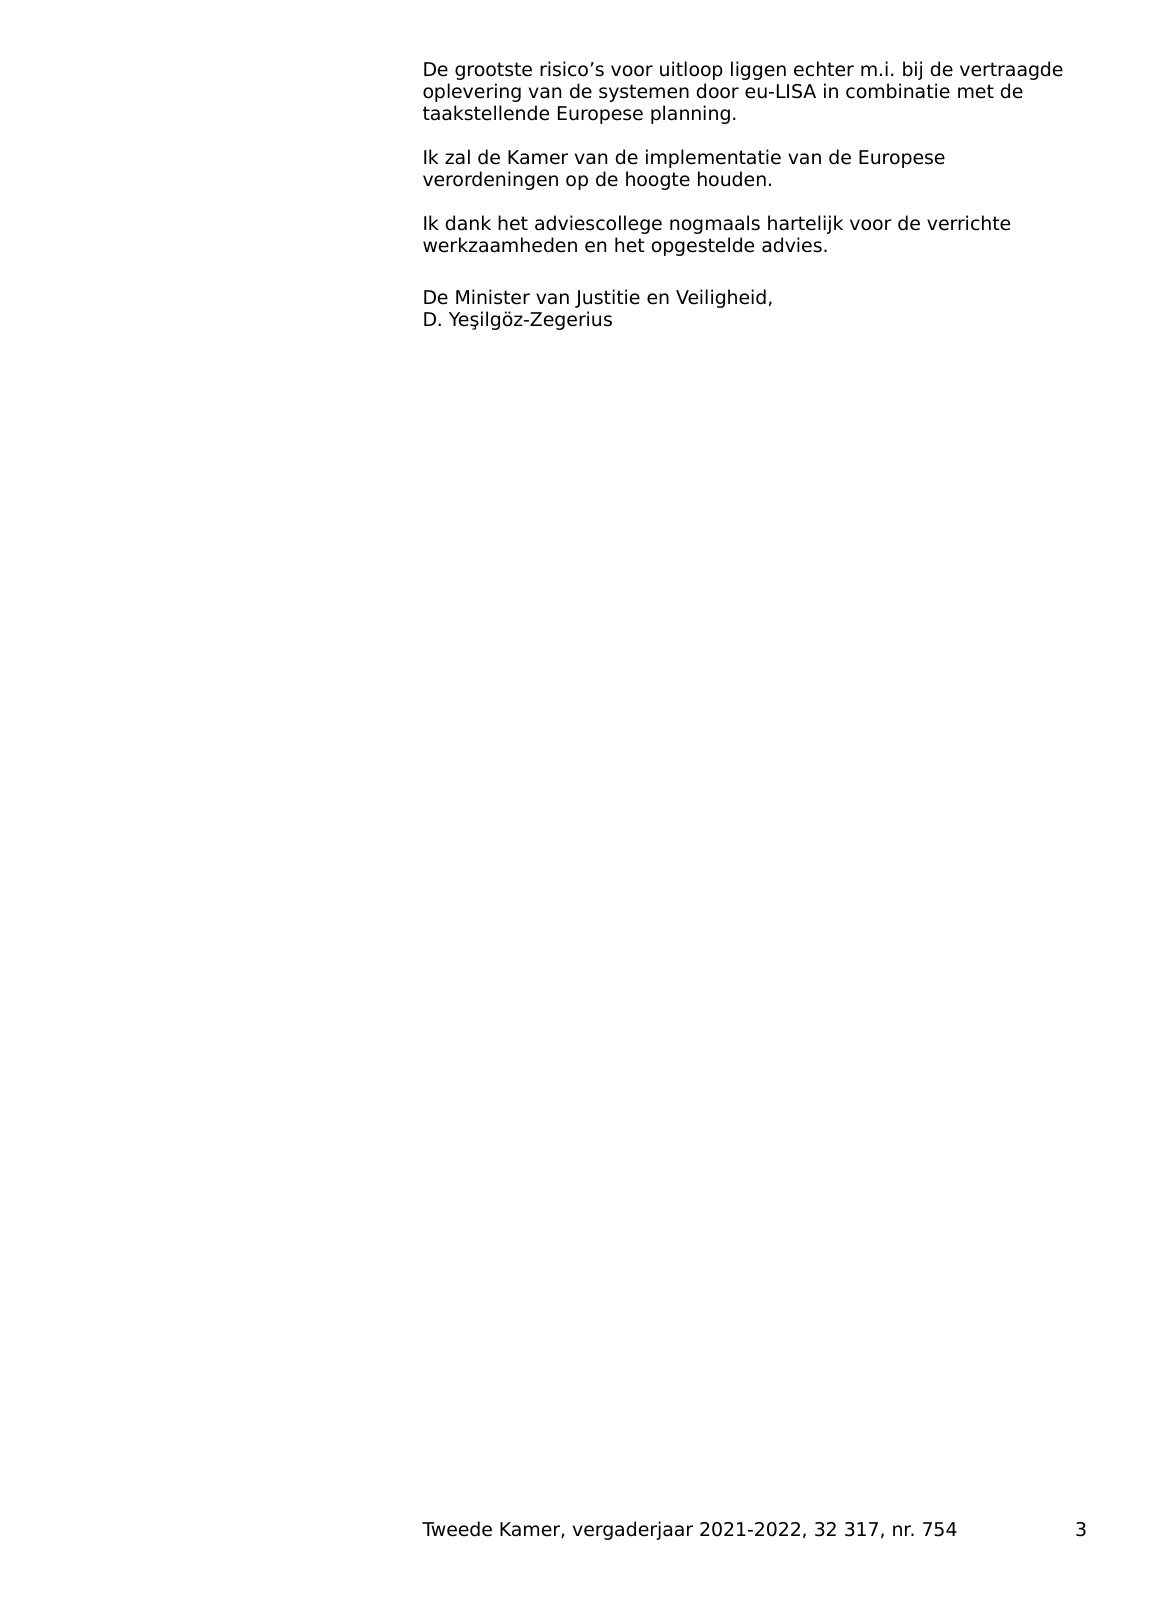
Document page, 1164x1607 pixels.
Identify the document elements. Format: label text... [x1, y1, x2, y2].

text Ik zal de Kamer van de implementatie van de Europese verordeningen op de hoogte houden. [422, 147, 1087, 191]
text De Minister van Justitie en Veiligheid, D. Yeşilgöz-Zegerius [422, 287, 1087, 331]
text De grootste risico’s voor uitloop liggen echter m.i. bij de vertraagde oplevering van de systemen door eu-LISA in combinatie met de taakstellende Europese planning. [422, 59, 1087, 125]
text Ik dank het adviescollege nogmaals hartelijk voor de verrichte werkzaamheden en het opgestelde advies. [422, 213, 1087, 257]
